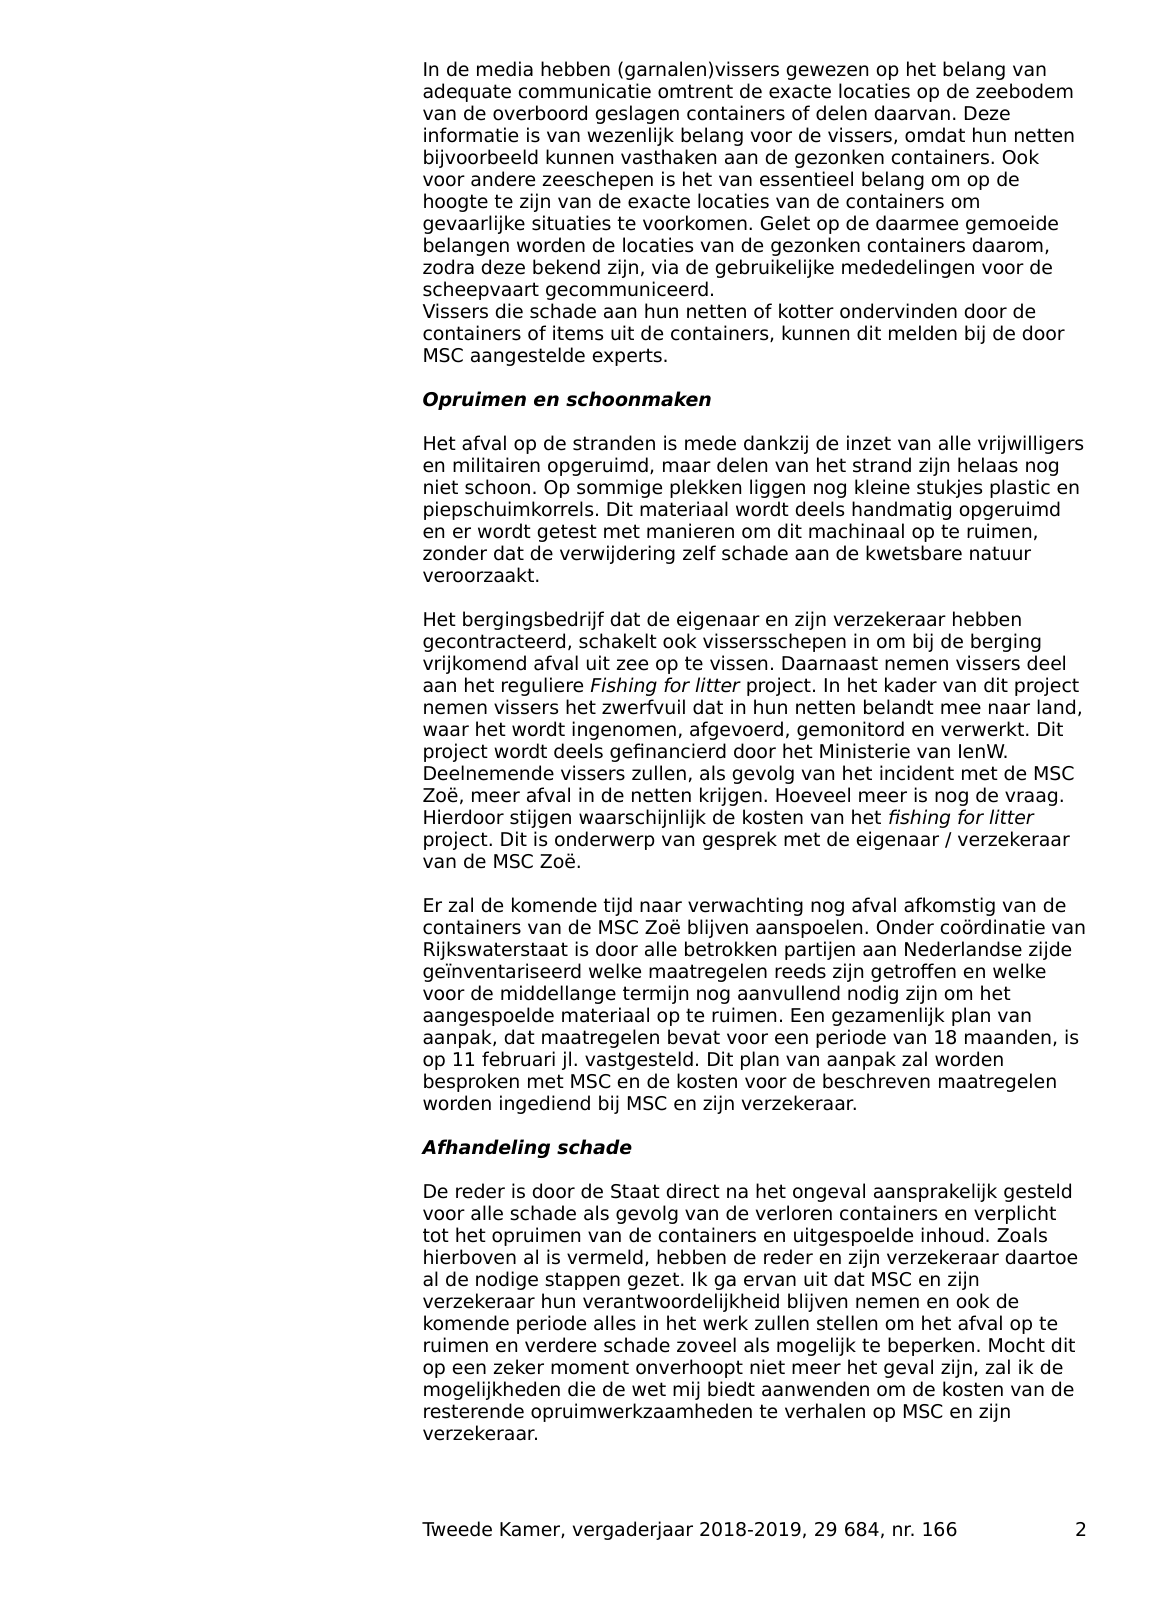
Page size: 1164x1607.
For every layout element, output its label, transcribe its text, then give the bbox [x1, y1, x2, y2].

text In de media hebben (garnalen)vissers gewezen op het belang van adequate communicatie omtrent de exacte locaties op de zeebodem van de overboord geslagen containers of delen daarvan. Deze informatie is van wezenlijk belang voor de vissers, omdat hun netten bijvoorbeeld kunnen vasthaken aan de gezonken containers. Ook voor andere zeeschepen is het van essentieel belang om op de hoogte te zijn van de exacte locaties van de containers om gevaarlijke situaties te voorkomen. Gelet op de daarmee gemoeide belangen worden de locaties van de gezonken containers daarom, zodra deze bekend zijn, via de gebruikelijke mededelingen voor de scheepvaart gecommuniceerd. [422, 59, 1087, 301]
text Het afval op de stranden is mede dankzij de inzet van alle vrijwilligers en militairen opgeruimd, maar delen van het strand zijn helaas nog niet schoon. Op sommige plekken liggen nog kleine stukjes plastic en piepschuimkorrels. Dit materiaal wordt deels handmatig opgeruimd en er wordt getest met manieren om dit machinaal op te ruimen, zonder dat de verwijdering zelf schade aan de kwetsbare natuur veroorzaakt. [422, 433, 1087, 587]
text De reder is door de Staat direct na het ongeval aansprakelijk gesteld voor alle schade als gevolg van de verloren containers en verplicht tot het opruimen van de containers en uitgespoelde inhoud. Zoals hierboven al is vermeld, hebben de reder en zijn verzekeraar daartoe al de nodige stappen gezet. Ik ga ervan uit dat MSC en zijn verzekeraar hun verantwoordelijkheid blijven nemen en ook de komende periode alles in het werk zullen stellen om het afval op te ruimen en verdere schade zoveel als mogelijk te beperken. Mocht dit op een zeker moment onverhoopt niet meer het geval zijn, zal ik de mogelijkheden die de wet mij biedt aanwenden om de kosten van de resterende opruimwerkzaamheden te verhalen op MSC en zijn verzekeraar. [422, 1181, 1087, 1445]
subtitle Afhandeling schade [422, 1137, 1087, 1159]
text Vissers die schade aan hun netten of kotter ondervinden door de containers of items uit de containers, kunnen dit melden bij de door MSC aangestelde experts. [422, 301, 1087, 367]
text Het bergingsbedrijf dat de eigenaar en zijn verzekeraar hebben gecontracteerd, schakelt ook vissersschepen in om bij de berging vrijkomend afval uit zee op te vissen. Daarnaast nemen vissers deel aan het reguliere Fishing for litter project. In het kader van dit project nemen vissers het zwerfvuil dat in hun netten belandt mee naar land, waar het wordt ingenomen, afgevoerd, gemonitord en verwerkt. Dit project wordt deels gefinancierd door het Ministerie van IenW. Deelnemende vissers zullen, als gevolg van het incident met de MSC Zoë, meer afval in de netten krijgen. Hoeveel meer is nog de vraag. Hierdoor stijgen waarschijnlijk de kosten van het fishing for litter project. Dit is onderwerp van gesprek met de eigenaar / verzekeraar van de MSC Zoë. [422, 609, 1087, 873]
text Er zal de komende tijd naar verwachting nog afval afkomstig van de containers van de MSC Zoë blijven aanspoelen. Onder coördinatie van Rijkswaterstaat is door alle betrokken partijen aan Nederlandse zijde geïnventariseerd welke maatregelen reeds zijn getroffen en welke voor de middellange termijn nog aanvullend nodig zijn om het aangespoelde materiaal op te ruimen. Een gezamenlijk plan van aanpak, dat maatregelen bevat voor een periode van 18 maanden, is op 11 februari jl. vastgesteld. Dit plan van aanpak zal worden besproken met MSC en de kosten voor de beschreven maatregelen worden ingediend bij MSC en zijn verzekeraar. [422, 895, 1087, 1115]
subtitle Opruimen en schoonmaken [422, 389, 1087, 411]
